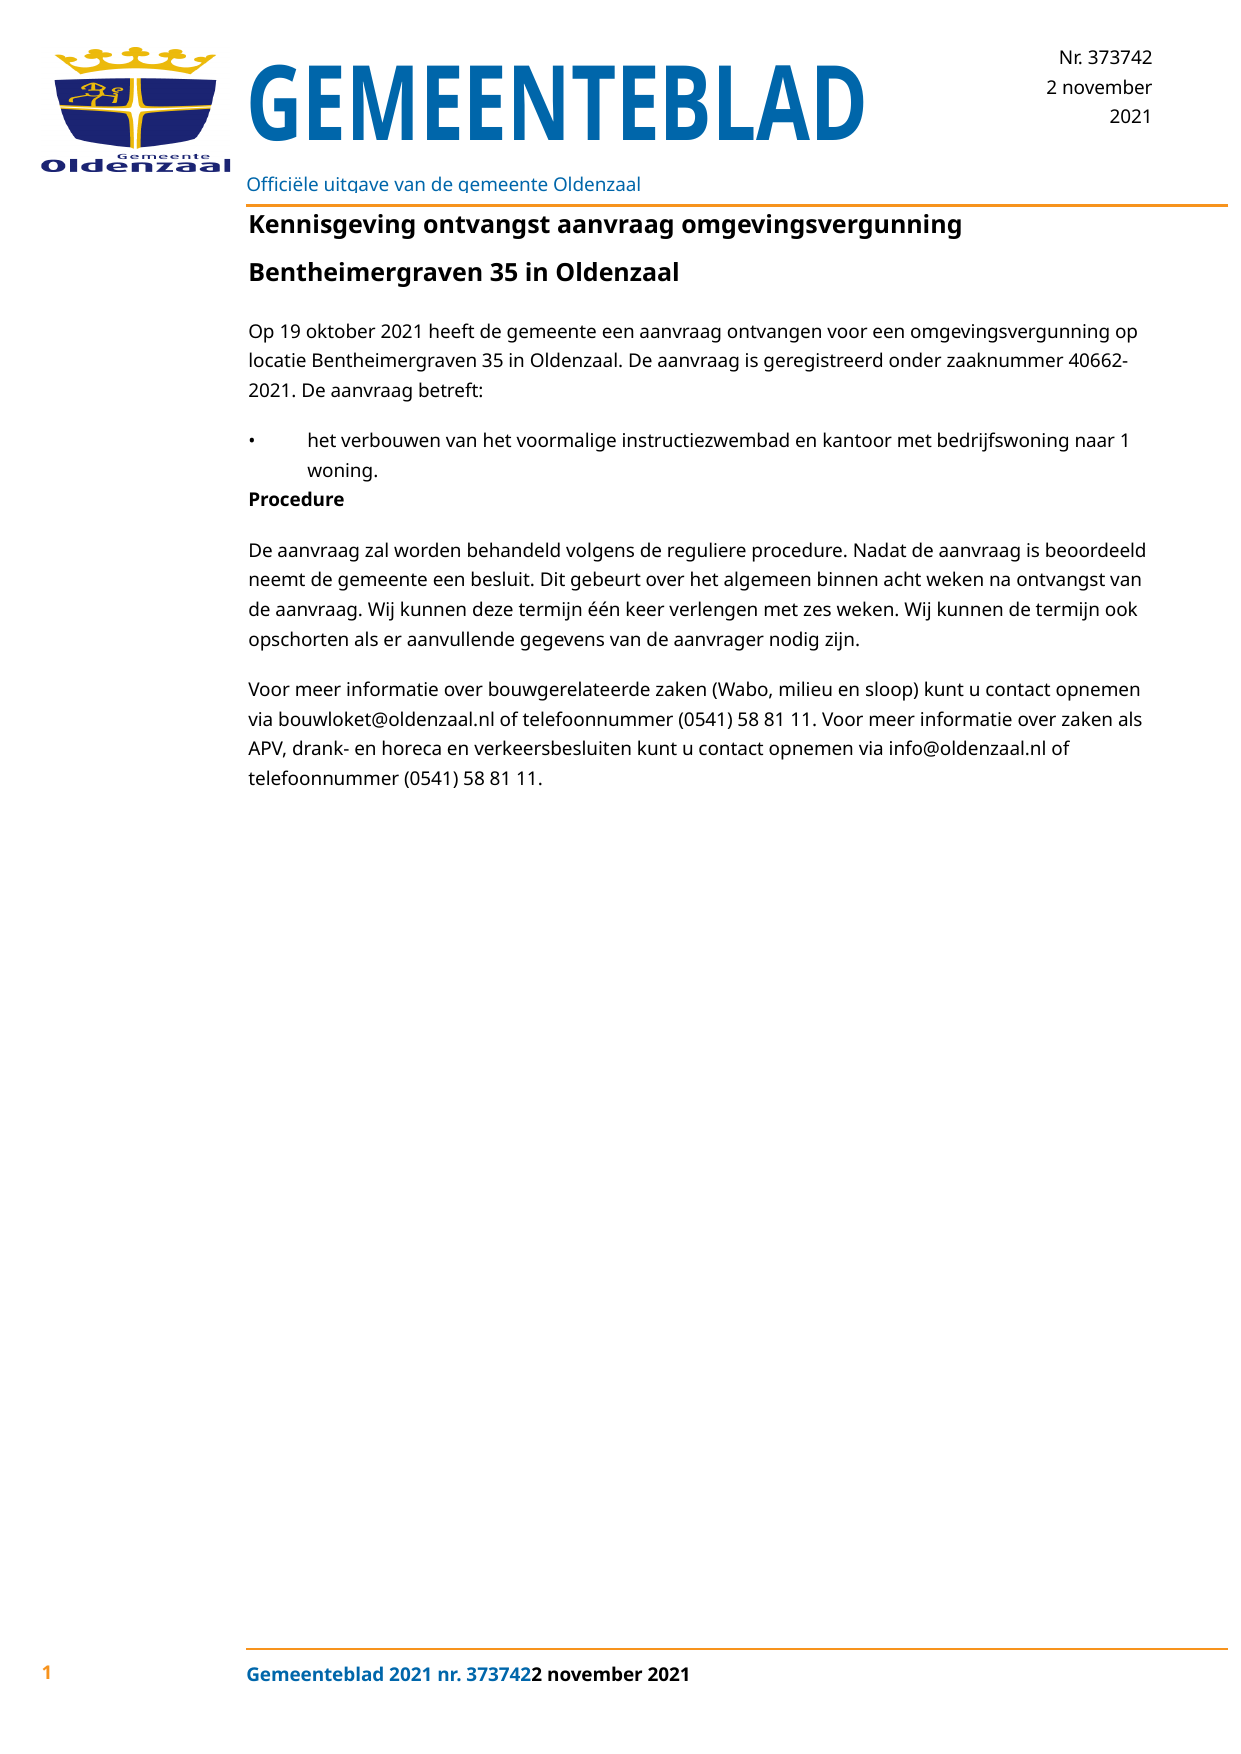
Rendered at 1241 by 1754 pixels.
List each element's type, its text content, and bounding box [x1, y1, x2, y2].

text Procedure [248, 487, 1152, 512]
picture [41, 47, 231, 172]
text Op 19 oktober 2021 heeft de gemeente een aanvraag ontvangen voor een omgevingsvergunning op locatie Bentheimergraven 35 in Oldenzaal. De aanvraag is geregistreerd onder zaaknummer 40662-2021. De aanvraag betreft: [248, 318, 1152, 403]
list het verbouwen van het voormalige instructiezwembad en kantoor met bedrijfswoning naar 1 woning. [248, 427, 1152, 483]
text Kennisgeving ontvangst aanvraag omgevingsvergunning Bentheimergraven 35 in Oldenzaal [248, 207, 1152, 288]
text De aanvraag zal worden behandeld volgens de reguliere procedure. Nadat de aanvraag is beoordeeld neemt de gemeente een besluit. Dit gebeurt over het algemeen binnen acht weken na ontvangst van de aanvraag. Wij kunnen deze termijn één keer verlengen met zes weken. Wij kunnen de termijn ook opschorten als er aanvullende gegevens van de aanvrager nodig zijn. [248, 537, 1152, 652]
text Voor meer informatie over bouwgerelateerde zaken (Wabo, milieu en sloop) kunt u contact opnemen via bouwloket@oldenzaal.nl of telefoonnummer (0541) 58 81 11. Voor meer informatie over zaken als APV, drank- en horeca en verkeersbesluiten kunt u contact opnemen via info@oldenzaal.nl of telefoonnummer (0541) 58 81 11. [248, 676, 1152, 791]
